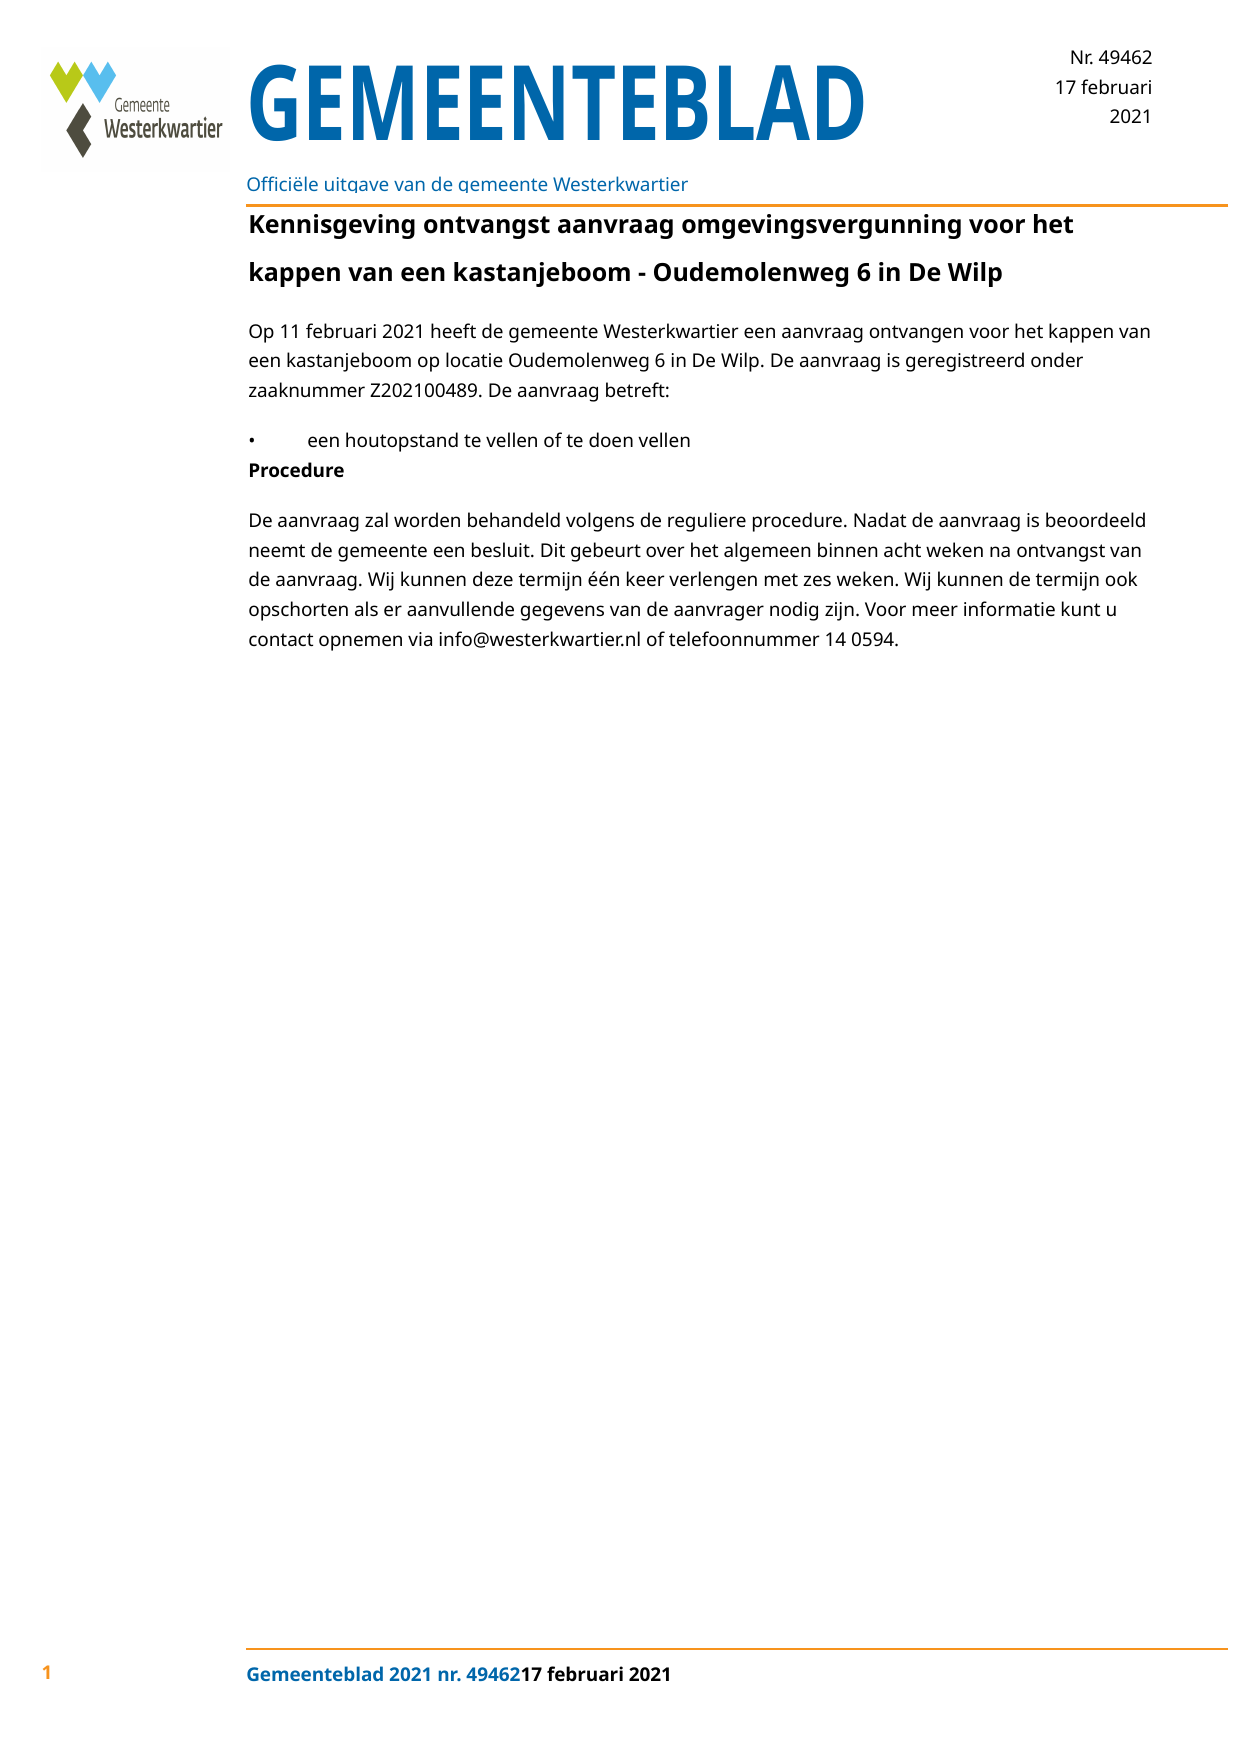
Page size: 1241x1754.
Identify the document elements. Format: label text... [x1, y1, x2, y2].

text De aanvraag zal worden behandeld volgens de reguliere procedure. Nadat de aanvraag is beoordeeld neemt de gemeente een besluit. Dit gebeurt over het algemeen binnen acht weken na ontvangst van de aanvraag. Wij kunnen deze termijn één keer verlengen met zes weken. Wij kunnen de termijn ook opschorten als er aanvullende gegevens van de aanvrager nodig zijn. Voor meer informatie kunt u contact opnemen via info@westerkwartier.nl of telefoonnummer 14 0594. [248, 507, 1152, 652]
text Op 11 februari 2021 heeft de gemeente Westerkwartier een aanvraag ontvangen voor het kappen van een kastanjeboom op locatie Oudemolenweg 6 in De Wilp. De aanvraag is geregistreerd onder zaaknummer Z202100489. De aanvraag betreft: [248, 318, 1152, 403]
text Procedure [248, 457, 1152, 483]
list een houtopstand te vellen of te doen vellen [248, 427, 1152, 453]
text Kennisgeving ontvangst aanvraag omgevingsvergunning voor het kappen van een kastanjeboom - Oudemolenweg 6 in De Wilp [248, 207, 1152, 288]
picture [41, 47, 231, 172]
